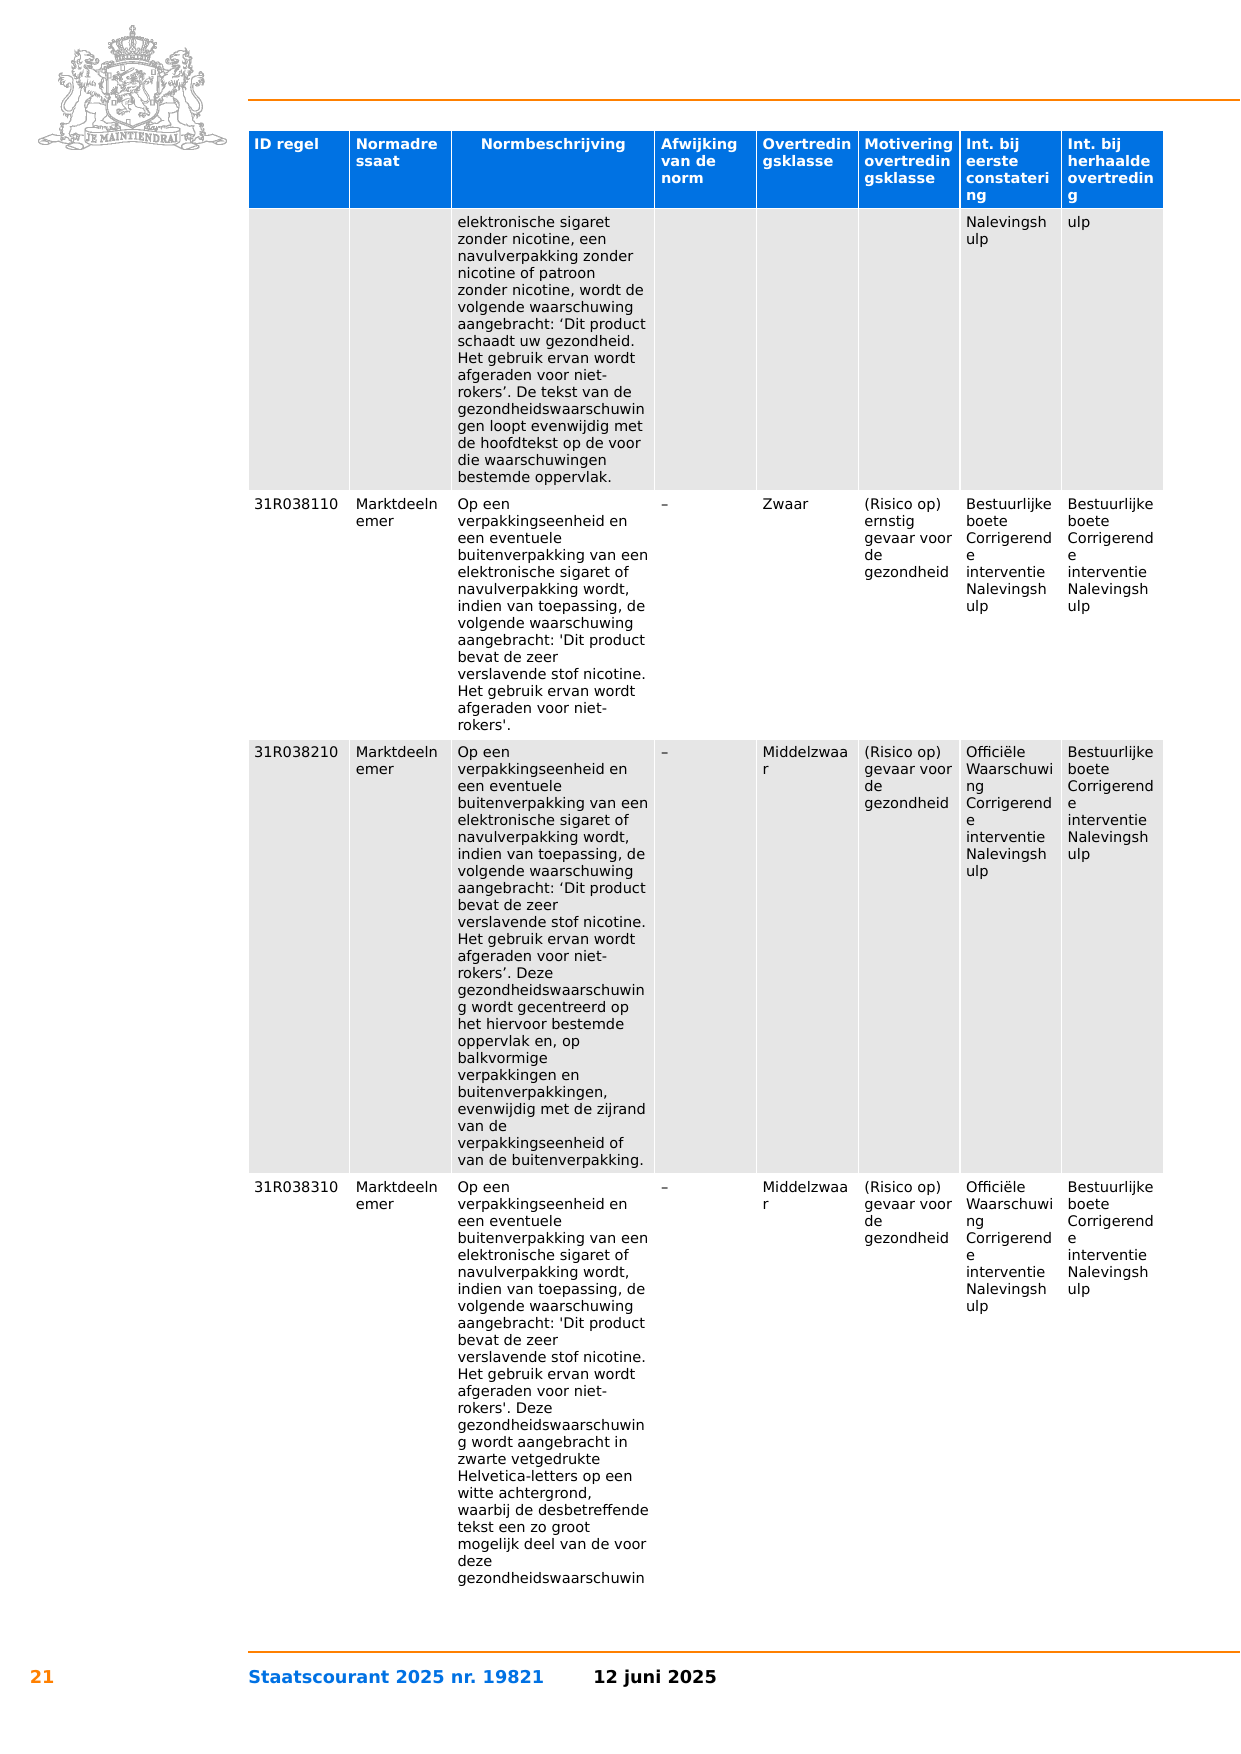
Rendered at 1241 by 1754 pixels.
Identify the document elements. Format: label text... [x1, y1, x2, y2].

table_cell (Risico op) gevaar voor de gezondheid [859, 740, 959, 1173]
table_cell Op een verpakkingseenheid en een eventuele buitenverpakking van een elektronische sigaret of navulverpakking wordt, indien van toepassing, de volgende waarschuwing aangebracht: ‘Dit product bevat de zeer verslavende stof nicotine. Het gebruik ervan wordt afgeraden voor niet-rokers’. Deze gezondheidswaarschuwing wordt gecentreerd op het hiervoor bestemde oppervlak en, op balkvormige verpakkingen en buitenverpakkingen, evenwijdig met de zijrand van de verpakkingseenheid of van de buitenverpakking. [452, 740, 654, 1173]
table_header Overtredingsklasse [757, 131, 858, 208]
table_cell Officiële Waarschuwing Corrigerende interventie Nalevingshulp [961, 740, 1061, 1173]
table_cell (Risico op) ernstig gevaar voor de gezondheid [859, 491, 959, 738]
table_cell ulp [1062, 209, 1163, 490]
table_cell Zwaar [757, 491, 858, 738]
table_header Normbeschrijving [452, 131, 654, 208]
table_header ID regel [249, 131, 349, 208]
table_cell Bestuurlijke boete Corrigerende interventie Nalevingshulp [961, 491, 1061, 738]
table_cell Marktdeelnemer [350, 740, 451, 1173]
table_header Motivering overtredingsklasse [859, 131, 959, 208]
table_cell [249, 209, 349, 490]
table_header Int. bij eerste constatering [961, 131, 1061, 208]
table_cell [655, 209, 756, 490]
table_cell [350, 209, 451, 490]
table_cell – [655, 1174, 756, 1591]
table_cell [757, 209, 858, 490]
table_cell 31R038210 [249, 740, 349, 1173]
table_cell Marktdeelnemer [350, 491, 451, 738]
table_cell 31R038110 [249, 491, 349, 738]
table_cell Bestuurlijke boete Corrigerende interventie Nalevingshulp [1062, 491, 1163, 738]
table_cell Officiële Waarschuwing Corrigerende interventie Nalevingshulp [961, 1174, 1061, 1591]
table_cell [859, 209, 959, 490]
table_header Normadressaat [350, 131, 451, 208]
table_cell Marktdeelnemer [350, 1174, 451, 1591]
table_cell 31R038310 [249, 1174, 349, 1591]
picture [38, 25, 227, 150]
table_cell Bestuurlijke boete Corrigerende interventie Nalevingshulp [1062, 740, 1163, 1173]
table_cell – [655, 491, 756, 738]
table_cell Middelzwaar [757, 1174, 858, 1591]
table_cell (Risico op) gevaar voor de gezondheid [859, 1174, 959, 1591]
table_cell elektronische sigaret zonder nicotine, een navulverpakking zonder nicotine of patroon zonder nicotine, wordt de volgende waarschuwing aangebracht: ‘Dit product schaadt uw gezondheid. Het gebruik ervan wordt afgeraden voor niet-rokers’. De tekst van de gezondheidswaarschuwingen loopt evenwijdig met de hoofdtekst op de voor die waarschuwingen bestemde oppervlak. [452, 209, 654, 490]
table_cell Op een verpakkingseenheid en een eventuele buitenverpakking van een elektronische sigaret of navulverpakking wordt, indien van toepassing, de volgende waarschuwing aangebracht: 'Dit product bevat de zeer verslavende stof nicotine. Het gebruik ervan wordt afgeraden voor niet-rokers'. [452, 491, 654, 738]
table_cell Bestuurlijke boete Corrigerende interventie Nalevingshulp [1062, 1174, 1163, 1591]
table_cell Op een verpakkingseenheid en een eventuele buitenverpakking van een elektronische sigaret of navulverpakking wordt, indien van toepassing, de volgende waarschuwing aangebracht: 'Dit product bevat de zeer verslavende stof nicotine. Het gebruik ervan wordt afgeraden voor niet-rokers'. Deze gezondheidswaarschuwing wordt aangebracht in zwarte vetgedrukte Helvetica-letters op een witte achtergrond, waarbij de desbetreffende tekst een zo groot mogelijk deel van de voor deze gezondheidswaarschuwin [452, 1174, 654, 1591]
table_cell – [655, 740, 756, 1173]
table_header Int. bij herhaalde overtreding [1062, 131, 1163, 208]
table_header Afwijking van de norm [655, 131, 756, 208]
table_cell Middelzwaar [757, 740, 858, 1173]
table_cell Nalevingshulp [961, 209, 1061, 490]
